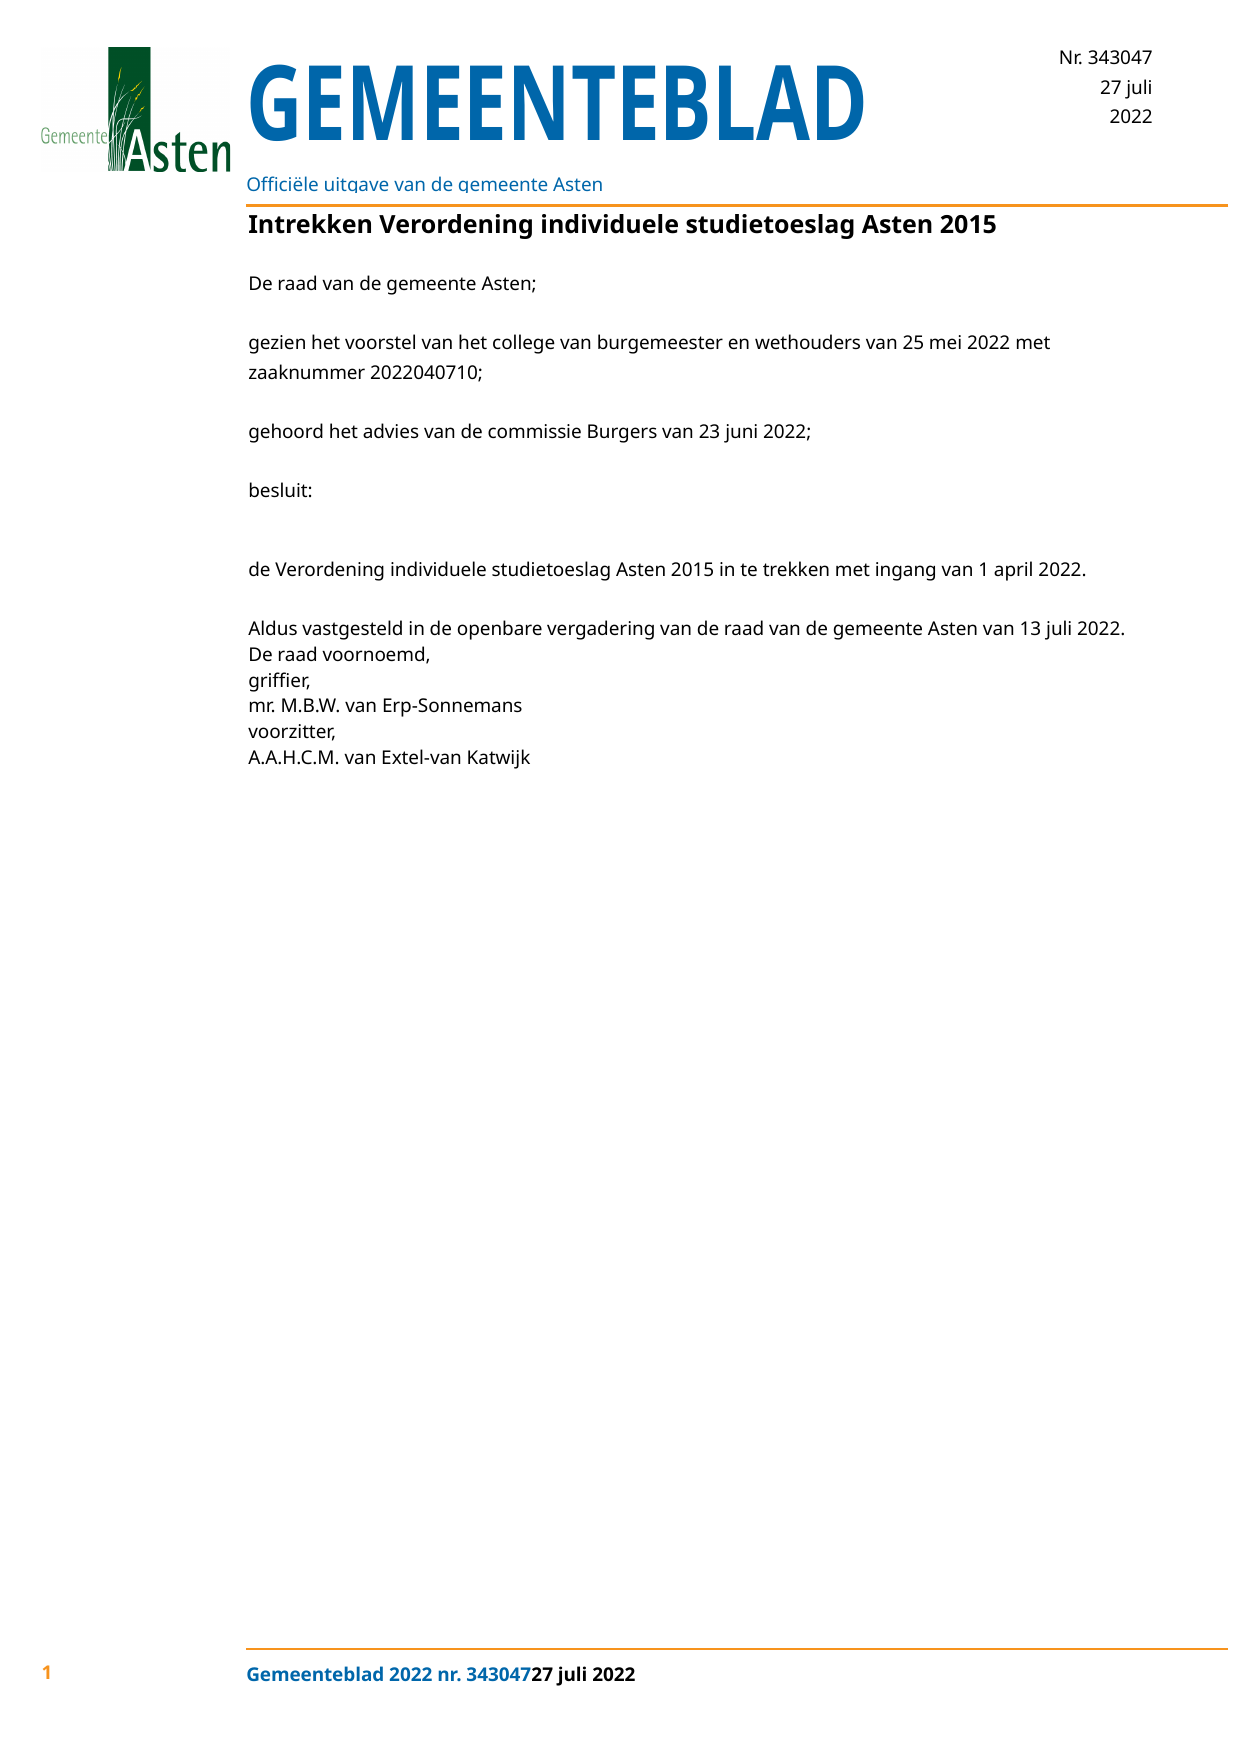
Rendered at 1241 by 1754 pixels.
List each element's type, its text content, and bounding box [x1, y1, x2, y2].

text besluit: [248, 477, 1152, 503]
text mr. M.B.W. van Erp-Sonnemans [248, 693, 1152, 718]
text de Verordening individuele studietoeslag Asten 2015 in te trekken met ingang van 1 april 2022. [248, 556, 1152, 582]
text griffier, [248, 667, 1152, 693]
text Intrekken Verordening individuele studietoeslag Asten 2015 [248, 207, 1152, 241]
picture [41, 47, 231, 172]
text Aldus vastgesteld in de openbare vergadering van de raad van de gemeente Asten van 13 juli 2022. [248, 615, 1152, 641]
text gehoord het advies van de commissie Burgers van 23 juni 2022; [248, 418, 1152, 444]
text De raad voornoemd, [248, 641, 1152, 667]
text voorzitter, [248, 718, 1152, 744]
text A.A.H.C.M. van Extel-van Katwijk [248, 744, 1152, 770]
text gezien het voorstel van het college van burgemeester en wethouders van 25 mei 2022 met zaaknummer 2022040710; [248, 329, 1152, 385]
text De raad van de gemeente Asten; [248, 270, 1152, 296]
